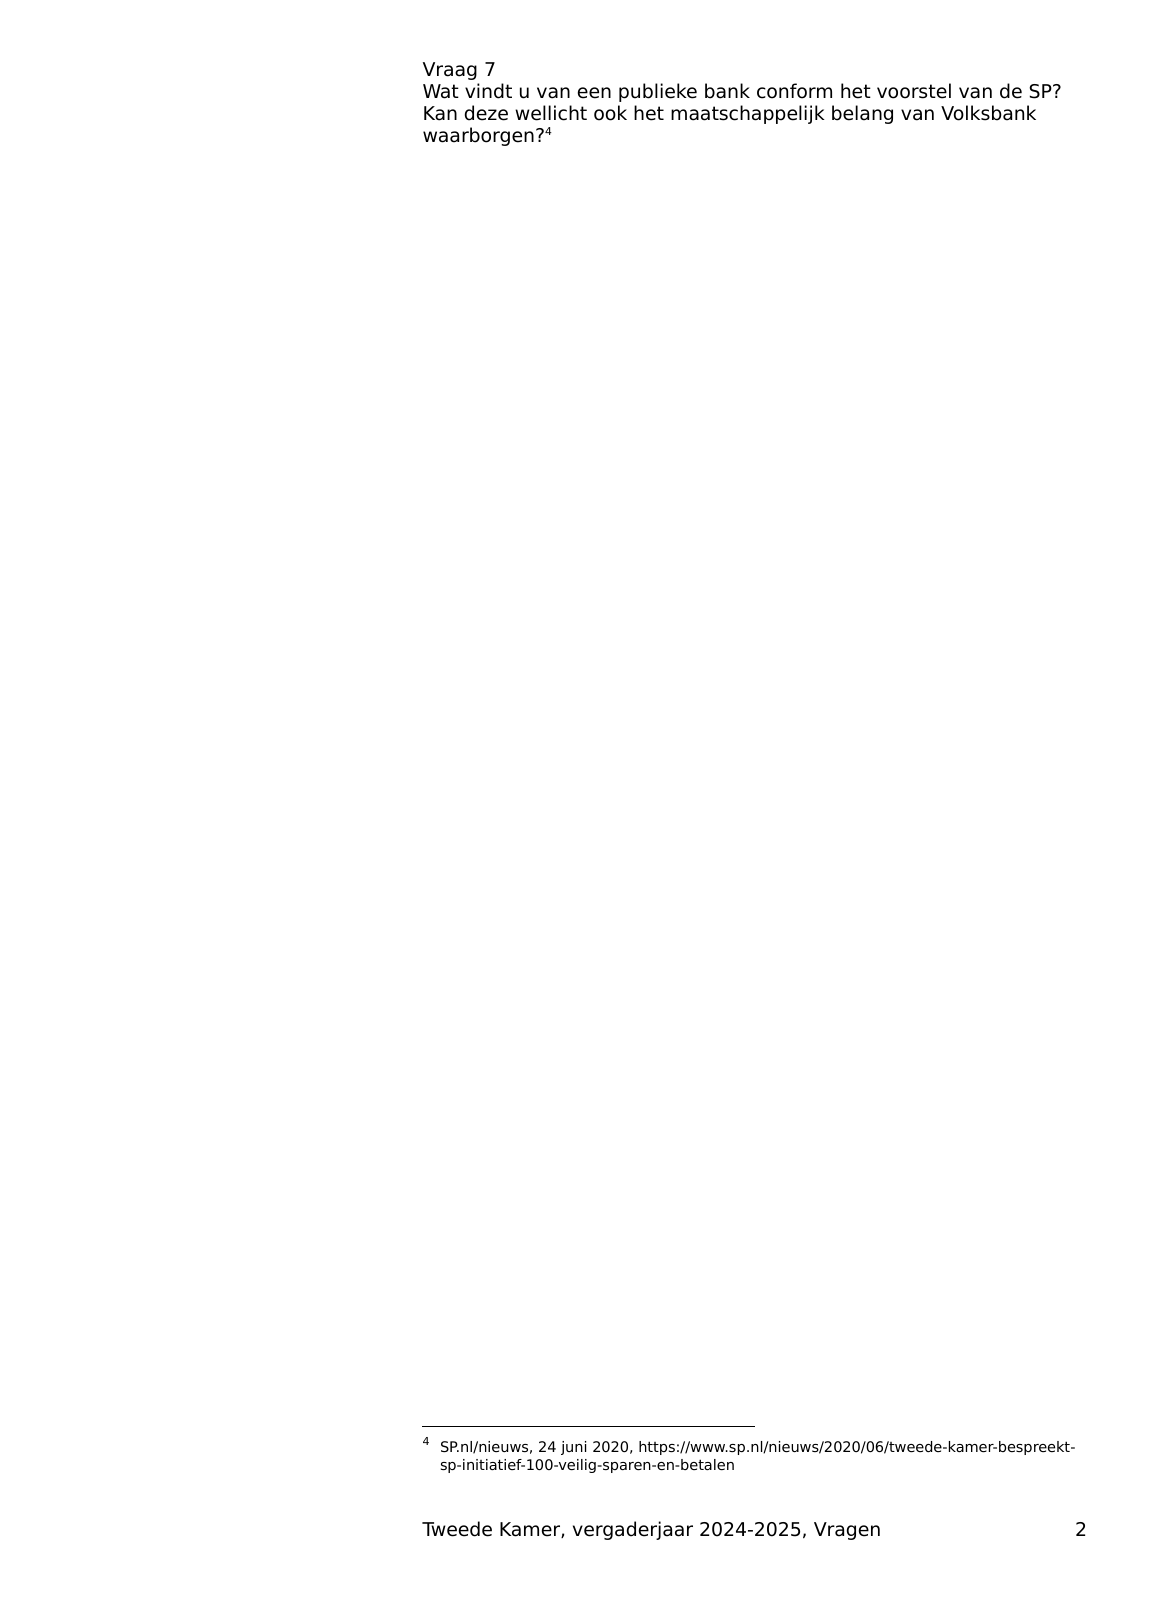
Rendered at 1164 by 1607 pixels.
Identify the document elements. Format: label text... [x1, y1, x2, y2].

text Wat vindt u van een publieke bank conform het voorstel van de SP? Kan deze wellicht ook het maatschappelijk belang van Volksbank waarborgen? [422, 81, 1087, 147]
text Vraag 7 [422, 59, 1087, 81]
text SP.nl/nieuws, 24 juni 2020, https://www.sp.nl/nieuws/2020/06/tweede-kamer-bespreekt-sp-initiatief-100-veilig-sparen-en-betalen [422, 1435, 1087, 1474]
